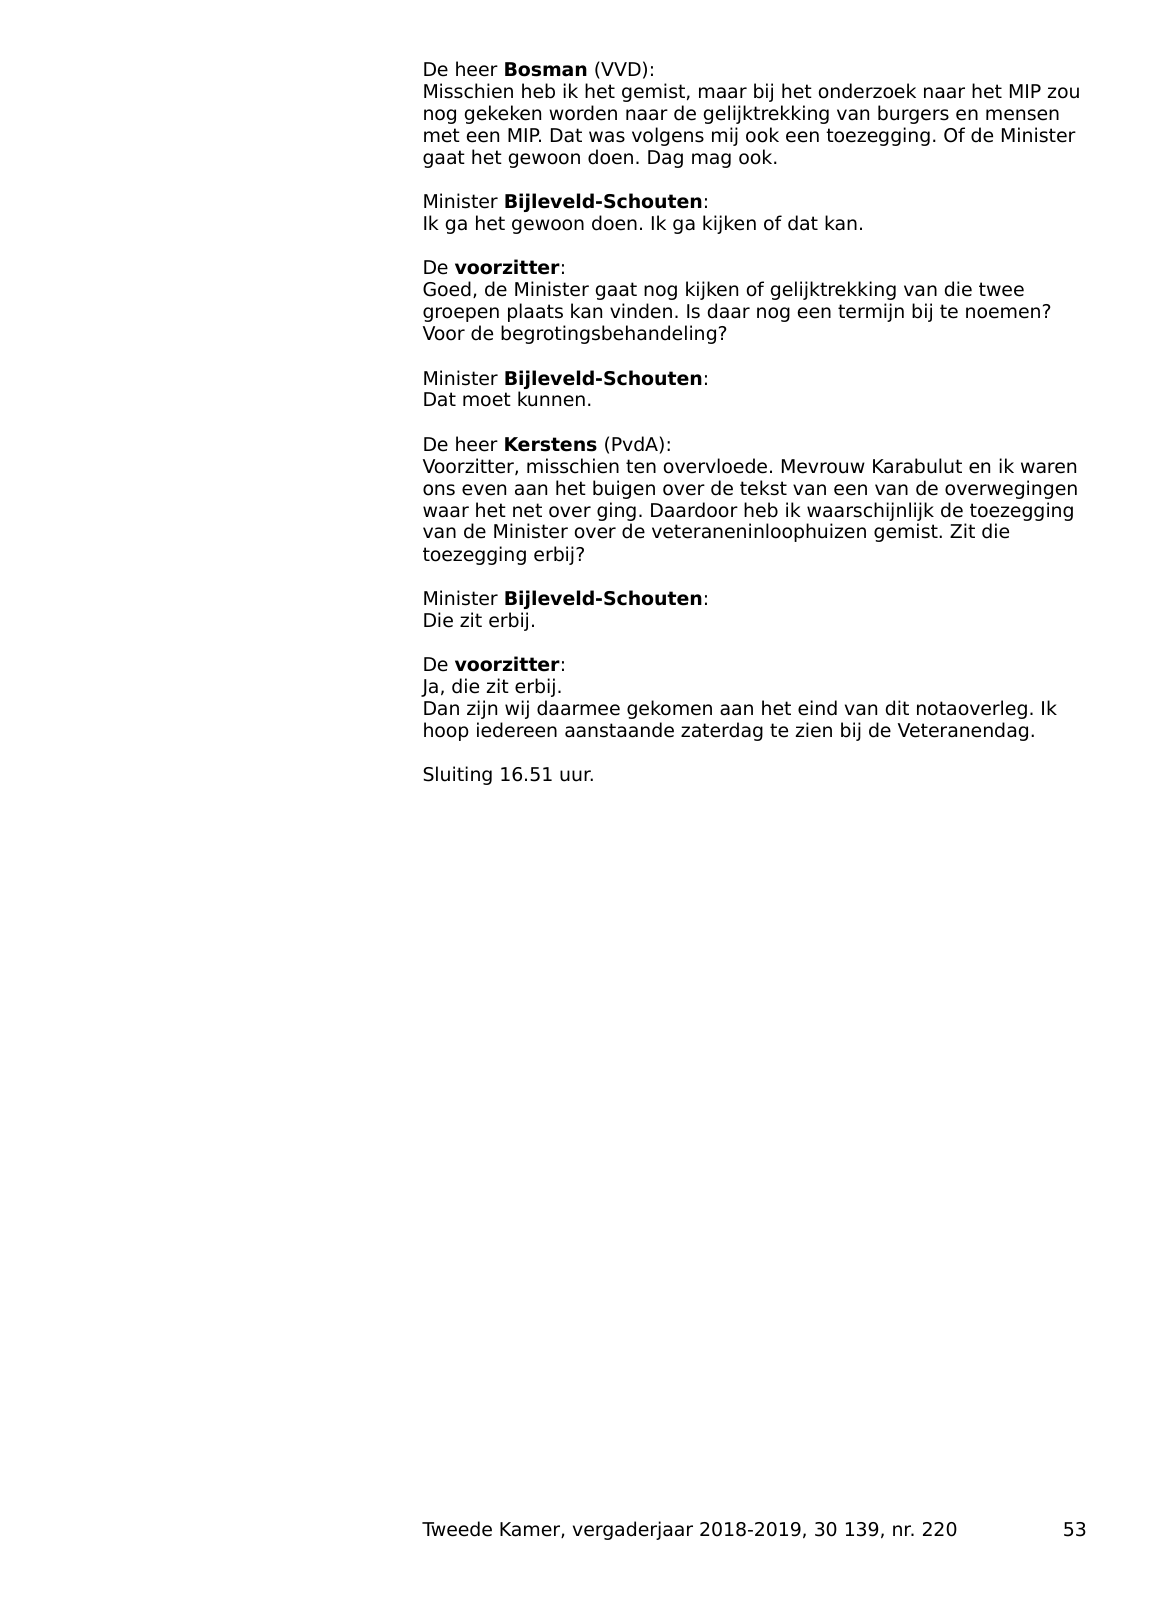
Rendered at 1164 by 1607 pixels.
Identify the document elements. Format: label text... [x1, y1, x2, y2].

text Minister Bijleveld-Schouten: [422, 588, 1087, 609]
text Minister Bijleveld-Schouten: [422, 191, 1087, 213]
text De voorzitter: [422, 654, 1087, 676]
text Minister Bijleveld-Schouten: [422, 367, 1087, 389]
text Dat moet kunnen. [422, 389, 1087, 411]
text Goed, de Minister gaat nog kijken of gelijktrekking van die twee groepen plaats kan vinden. Is daar nog een termijn bij te noemen? Voor de begrotingsbehandeling? [422, 279, 1087, 345]
text De heer Bosman (VVD): [422, 59, 1087, 81]
text De heer Kerstens (PvdA): [422, 433, 1087, 456]
text De voorzitter: [422, 257, 1087, 279]
text Dan zijn wij daarmee gekomen aan het eind van dit notaoverleg. Ik hoop iedereen aanstaande zaterdag te zien bij de Veteranendag. [422, 698, 1087, 742]
text Die zit erbij. [422, 609, 1087, 632]
text Sluiting 16.51 uur. [422, 764, 1087, 786]
text Ik ga het gewoon doen. Ik ga kijken of dat kan. [422, 213, 1087, 235]
text Ja, die zit erbij. [422, 676, 1087, 698]
text Misschien heb ik het gemist, maar bij het onderzoek naar het MIP zou nog gekeken worden naar de gelijktrekking van burgers en mensen met een MIP. Dat was volgens mij ook een toezegging. Of de Minister gaat het gewoon doen. Dag mag ook. [422, 81, 1087, 169]
text Voorzitter, misschien ten overvloede. Mevrouw Karabulut en ik waren ons even aan het buigen over de tekst van een van de overwegingen waar het net over ging. Daardoor heb ik waarschijnlijk de toezegging van de Minister over de veteraneninloophuizen gemist. Zit die toezegging erbij? [422, 456, 1087, 565]
